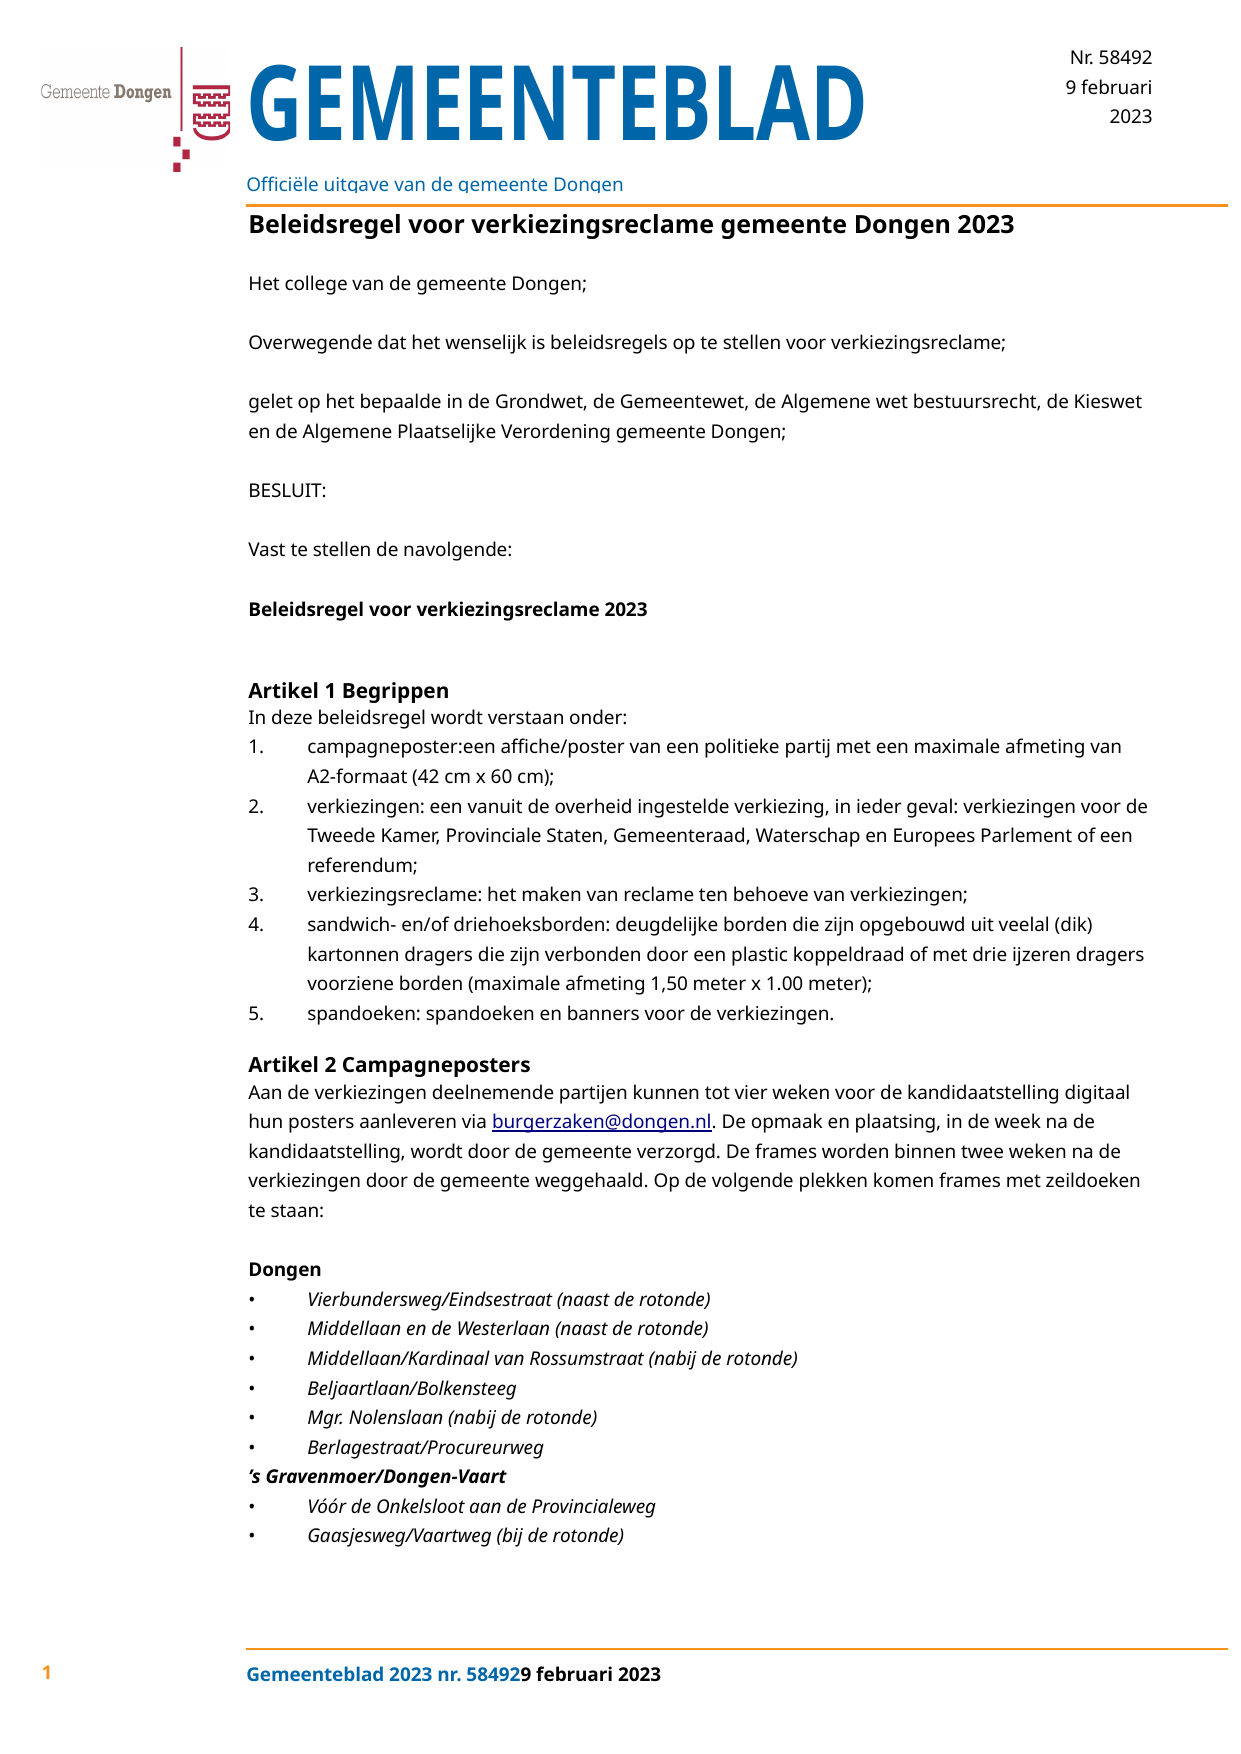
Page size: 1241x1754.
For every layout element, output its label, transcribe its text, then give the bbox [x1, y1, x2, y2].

list Gaasjesweg/Vaartweg (bij de rotonde) [248, 1523, 1152, 1548]
list Beljaartlaan/Bolkensteeg [248, 1375, 1152, 1400]
list spandoeken: spandoeken en banners voor de verkiezingen. [248, 1000, 1152, 1026]
list sandwich- en/of driehoeksborden: deugdelijke borden die zijn opgebouwd uit veelal (dik) kartonnen dragers die zijn verbonden door een plastic koppeldraad of met drie ijzeren dragers voorziene borden (maximale afmeting 1,50 meter x 1.00 meter); [248, 911, 1152, 996]
list Mgr. Nolenslaan (nabij de rotonde) [248, 1404, 1152, 1430]
list verkiezingen: een vanuit de overheid ingestelde verkiezing, in ieder geval: verkiezingen voor de Tweede Kamer, Provinciale Staten, Gemeenteraad, Waterschap en Europees Parlement of een referendum; [248, 793, 1152, 878]
text gelet op het bepaalde in de Grondwet, de Gemeentewet, de Algemene wet bestuursrecht, de Kieswet en de Algemene Plaatselijke Verordening gemeente Dongen; [248, 389, 1152, 444]
text Beleidsregel voor verkiezingsreclame gemeente Dongen 2023 [248, 207, 1152, 241]
text Artikel 1 Begrippen [248, 676, 1152, 704]
list campagneposter:een affiche/poster van een politieke partij met een maximale afmeting van A2-formaat (42 cm x 60 cm); [248, 734, 1152, 789]
text Artikel 2 Campagneposters [248, 1050, 1152, 1079]
picture [41, 47, 231, 172]
list Vierbundersweg/Eindsestraat (naast de rotonde) [248, 1286, 1152, 1312]
list Berlagestraat/Procureurweg [248, 1434, 1152, 1459]
list Vóór de Onkelsloot aan de Provincialeweg [248, 1493, 1152, 1519]
list verkiezingsreclame: het maken van reclame ten behoeve van verkiezingen; [248, 882, 1152, 907]
text Aan de verkiezingen deelnemende partijen kunnen tot vier weken voor de kandidaatstelling digitaal hun posters aanleveren via burgerzaken@dongen.nl. De opmaak en plaatsing, in de week na de kandidaatstelling, wordt door de gemeente verzorgd. De frames worden binnen twee weken na de verkiezingen door de gemeente weggehaald. Op de volgende plekken komen frames met zeildoeken te staan: [248, 1079, 1152, 1223]
text Beleidsregel voor verkiezingsreclame 2023 [248, 596, 1152, 621]
list Middellaan/Kardinaal van Rossumstraat (nabij de rotonde) [248, 1345, 1152, 1371]
text Overwegende dat het wenselijk is beleidsregels op te stellen voor verkiezingsreclame; [248, 329, 1152, 355]
list Middellaan en de Westerlaan (naast de rotonde) [248, 1316, 1152, 1341]
text Het college van de gemeente Dongen; [248, 270, 1152, 296]
text Vast te stellen de navolgende: [248, 537, 1152, 562]
text Dongen [248, 1256, 1152, 1282]
text In deze beleidsregel wordt verstaan onder: [248, 704, 1152, 730]
text ’s Gravenmoer/Dongen-Vaart [248, 1463, 1152, 1489]
text BESLUIT: [248, 477, 1152, 503]
